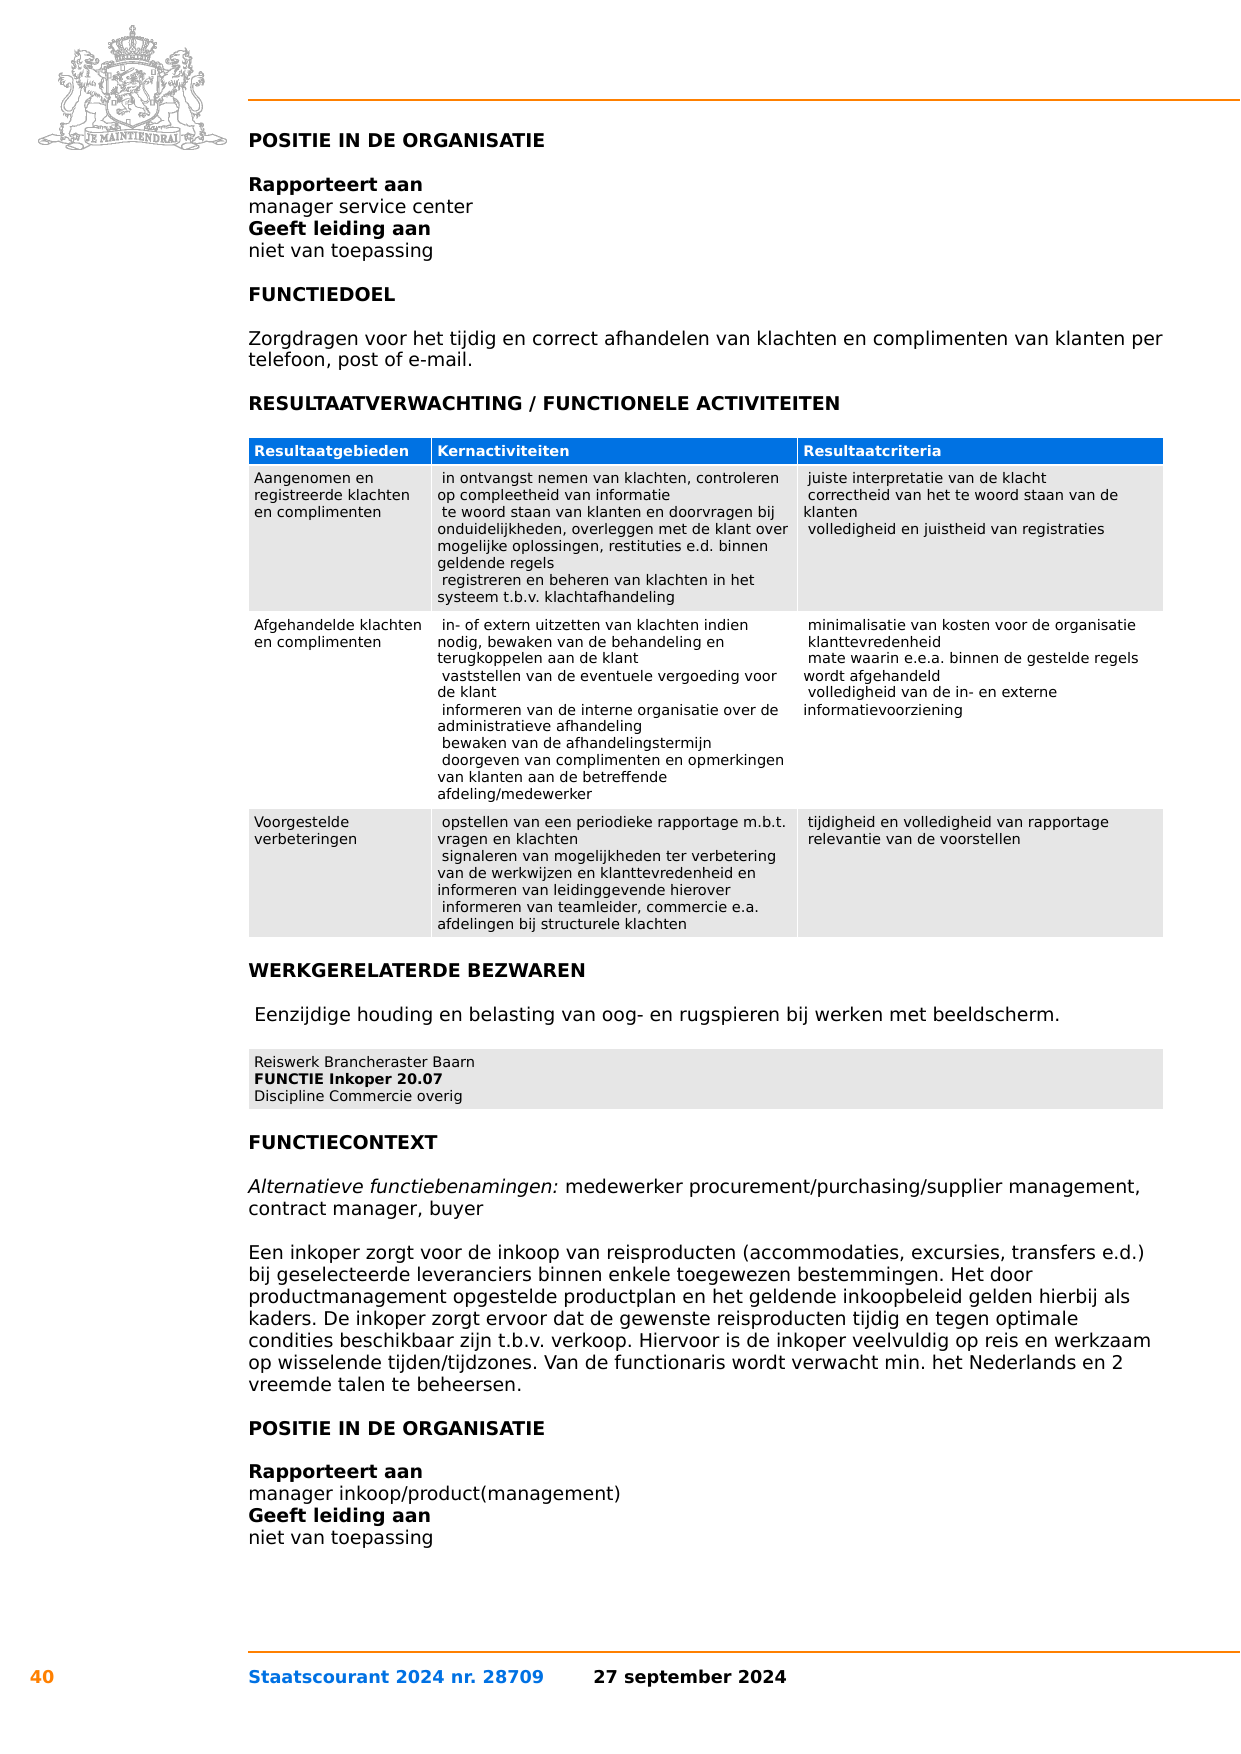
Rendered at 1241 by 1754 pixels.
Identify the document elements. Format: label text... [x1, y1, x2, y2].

subtitle RESULTAATVERWACHTING / FUNCTIONELE ACTIVITEITEN [248, 393, 1163, 415]
table_cell ­ in ontvangst nemen van klachten, controleren op compleetheid van informatie ­ te woord staan van klanten en doorvragen bij onduidelijkheden, overleggen met de klant over mogelijke oplossingen, restituties e.d. binnen geldende regels ­ registreren en beheren van klachten in het systeem t.b.v. klachtafhandeling [432, 466, 797, 611]
text niet van toepassing [248, 240, 1163, 262]
subtitle POSITIE IN DE ORGANISATIE [248, 130, 1163, 152]
table_header Resultaatcriteria [798, 438, 1163, 464]
table_cell ­ minimalisatie van kosten voor de organisatie ­ klanttevredenheid ­ mate waarin e.e.a. binnen de gestelde regels wordt afgehandeld ­ volledigheid van de in- en externe informatievoorziening [798, 612, 1163, 808]
table_header Resultaatgebieden [249, 438, 431, 464]
text manager inkoop/product(management) [248, 1483, 1163, 1505]
subtitle WERKGERELATERDE BEZWAREN [248, 960, 1163, 982]
table_cell ­ juiste interpretatie van de klacht ­ correctheid van het te woord staan van de klanten ­ volledigheid en juistheid van registraties [798, 466, 1163, 611]
picture [38, 25, 227, 150]
text Rapporteert aan [248, 1461, 1163, 1483]
text niet van toepassing [248, 1527, 1163, 1549]
table_header Kernactiviteiten [432, 438, 797, 464]
table_cell Aangenomen en registreerde klachten en complimenten [249, 466, 431, 611]
text Rapporteert aan [248, 174, 1163, 196]
table_cell ­ opstellen van een periodieke rapportage m.b.t. vragen en klachten ­ signaleren van mogelijkheden ter verbetering van de werkwijzen en klanttevredenheid en informeren van leidinggevende hierover ­ informeren van teamleider, commercie e.a. afdelingen bij structurele klachten [432, 809, 797, 937]
table_cell Voorgestelde verbeteringen [249, 809, 431, 937]
table_header Reiswerk Brancheraster Baarn FUNCTIE Inkoper 20.07 Discipline Commercie overig [249, 1049, 1163, 1109]
text Geeft leiding aan [248, 1505, 1163, 1527]
subtitle FUNCTIECONTEXT [248, 1132, 1163, 1154]
table_cell ­ tijdigheid en volledigheid van rapportage ­ relevantie van de voorstellen [798, 809, 1163, 937]
table_cell Afgehandelde klachten en complimenten [249, 612, 431, 808]
text manager service center [248, 196, 1163, 218]
subtitle POSITIE IN DE ORGANISATIE [248, 1417, 1163, 1439]
table_cell ­ in- of extern uitzetten van klachten indien nodig, bewaken van de behandeling en terugkoppelen aan de klant ­ vaststellen van de eventuele vergoeding voor de klant ­ informeren van de interne organisatie over de administratieve afhandeling ­ bewaken van de afhandelingstermijn ­ doorgeven van complimenten en opmerkingen van klanten aan de betreffende afdeling/medewerker [432, 612, 797, 808]
text Alternatieve functiebenamingen: medewerker procurement/purchasing/supplier management, contract manager, buyer [248, 1176, 1163, 1220]
text Zorgdragen voor het tijdig en correct afhandelen van klachten en complimenten van klanten per telefoon, post of e-mail. [248, 327, 1163, 371]
subtitle FUNCTIEDOEL [248, 283, 1163, 306]
text Geeft leiding aan [248, 218, 1163, 240]
text ­ Eenzijdige houding en belasting van oog- en rugspieren bij werken met beeldscherm. [248, 1004, 1163, 1026]
text Een inkoper zorgt voor de inkoop van reisproducten (accommodaties, excursies, transfers e.d.) bij geselecteerde leveranciers binnen enkele toegewezen bestemmingen. Het door productmanagement opgestelde productplan en het geldende inkoopbeleid gelden hierbij als kaders. De inkoper zorgt ervoor dat de gewenste reisproducten tijdig en tegen optimale condities beschikbaar zijn t.b.v. verkoop. Hiervoor is de inkoper veelvuldig op reis en werkzaam op wisselende tijden/tijdzones. Van de functionaris wordt verwacht min. het Nederlands en 2 vreemde talen te beheersen. [248, 1242, 1163, 1396]
